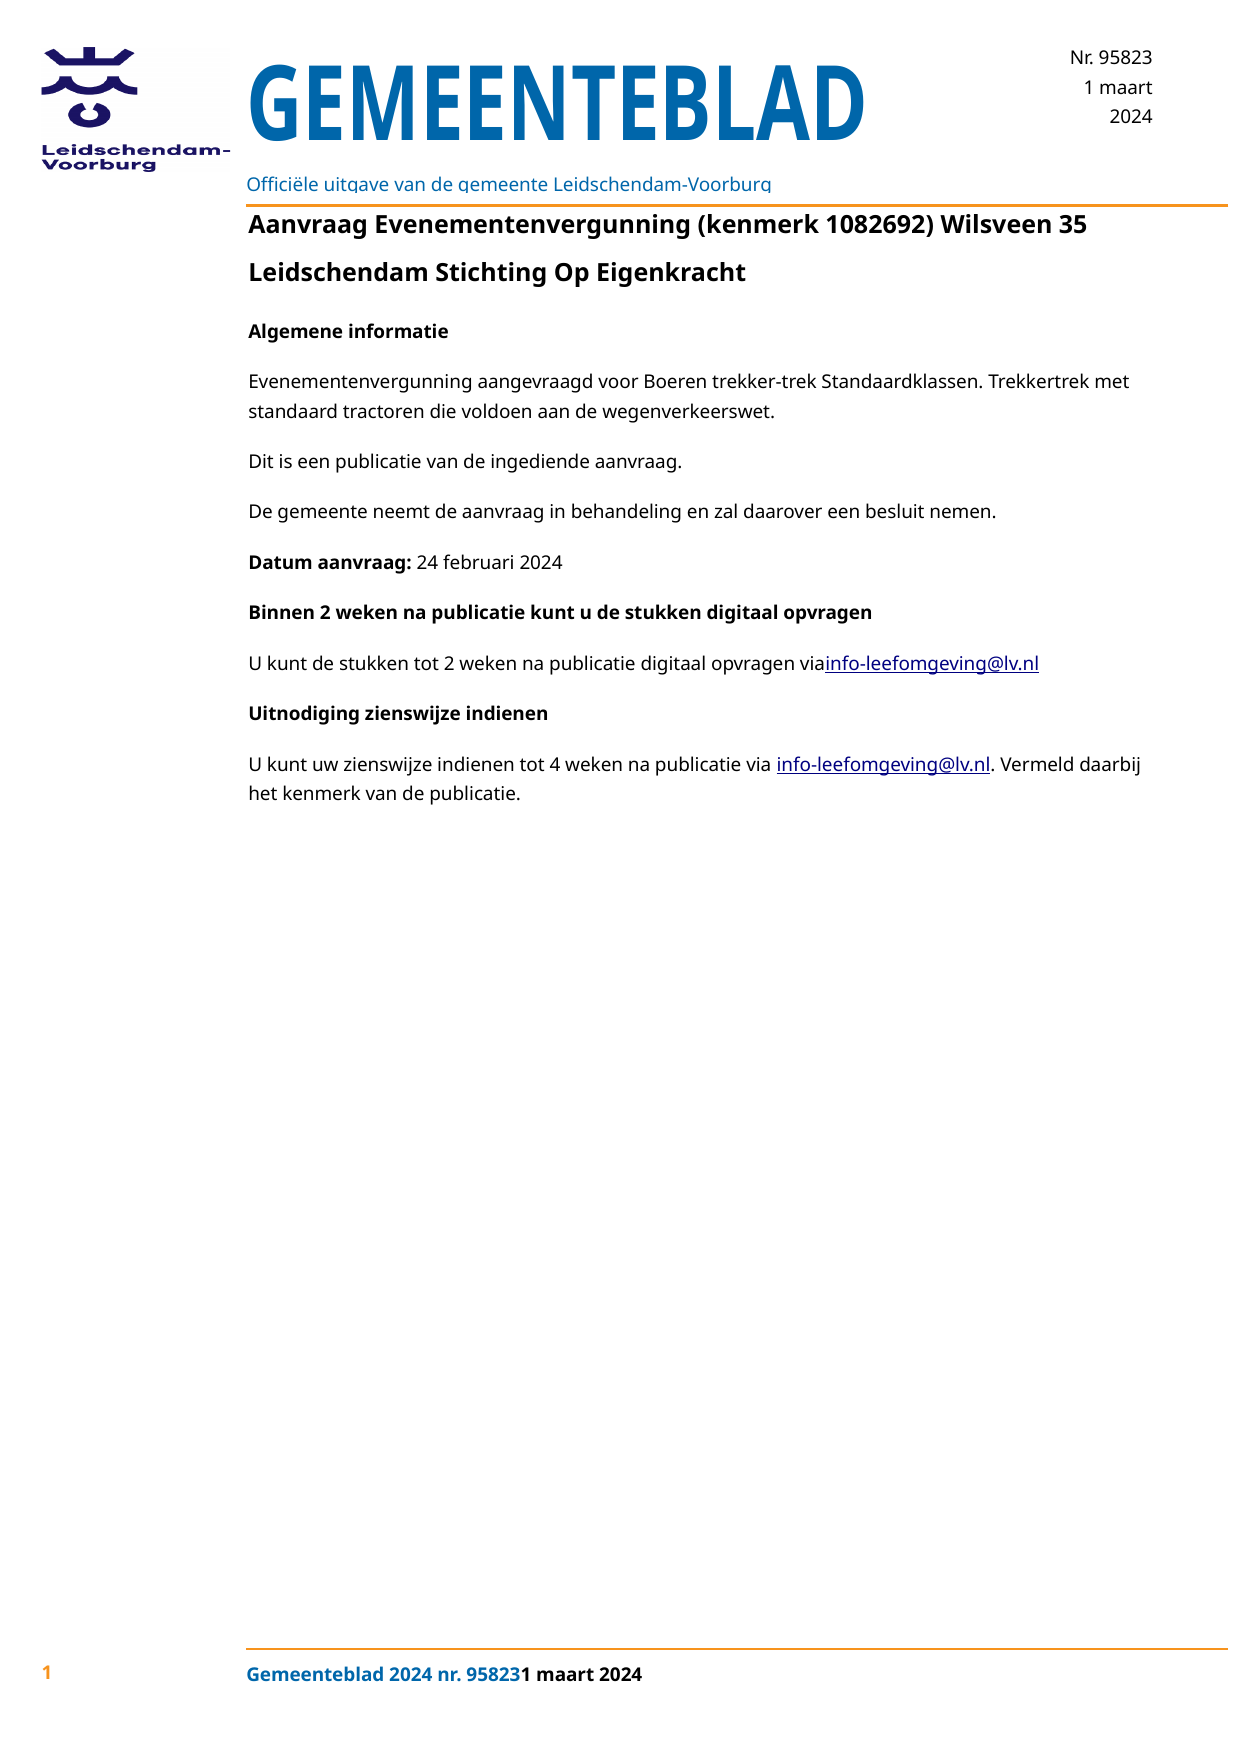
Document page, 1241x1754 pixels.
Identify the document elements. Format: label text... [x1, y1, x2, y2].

text U kunt de stukken tot 2 weken na publicatie digitaal opvragen viainfo-leefomgeving@lv.nl [248, 650, 1152, 676]
text Dit is een publicatie van de ingediende aanvraag. [248, 448, 1152, 474]
text U kunt uw zienswijze indienen tot 4 weken na publicatie via info-leefomgeving@lv.nl. Vermeld daarbij het kenmerk van de publicatie. [248, 751, 1152, 806]
text Binnen 2 weken na publicatie kunt u de stukken digitaal opvragen [248, 599, 1152, 625]
text Aanvraag Evenementenvergunning (kenmerk 1082692) Wilsveen 35 Leidschendam Stichting Op Eigenkracht [248, 207, 1152, 288]
text De gemeente neemt de aanvraag in behandeling en zal daarover een besluit nemen. [248, 499, 1152, 524]
picture [41, 47, 231, 172]
text Evenementenvergunning aangevraagd voor Boeren trekker-trek Standaardklassen. Trekkertrek met standaard tractoren die voldoen aan de wegenverkeerswet. [248, 368, 1152, 424]
text Datum aanvraag: 24 februari 2024 [248, 549, 1152, 575]
text Uitnodiging zienswijze indienen [248, 700, 1152, 726]
text Algemene informatie [248, 318, 1152, 344]
